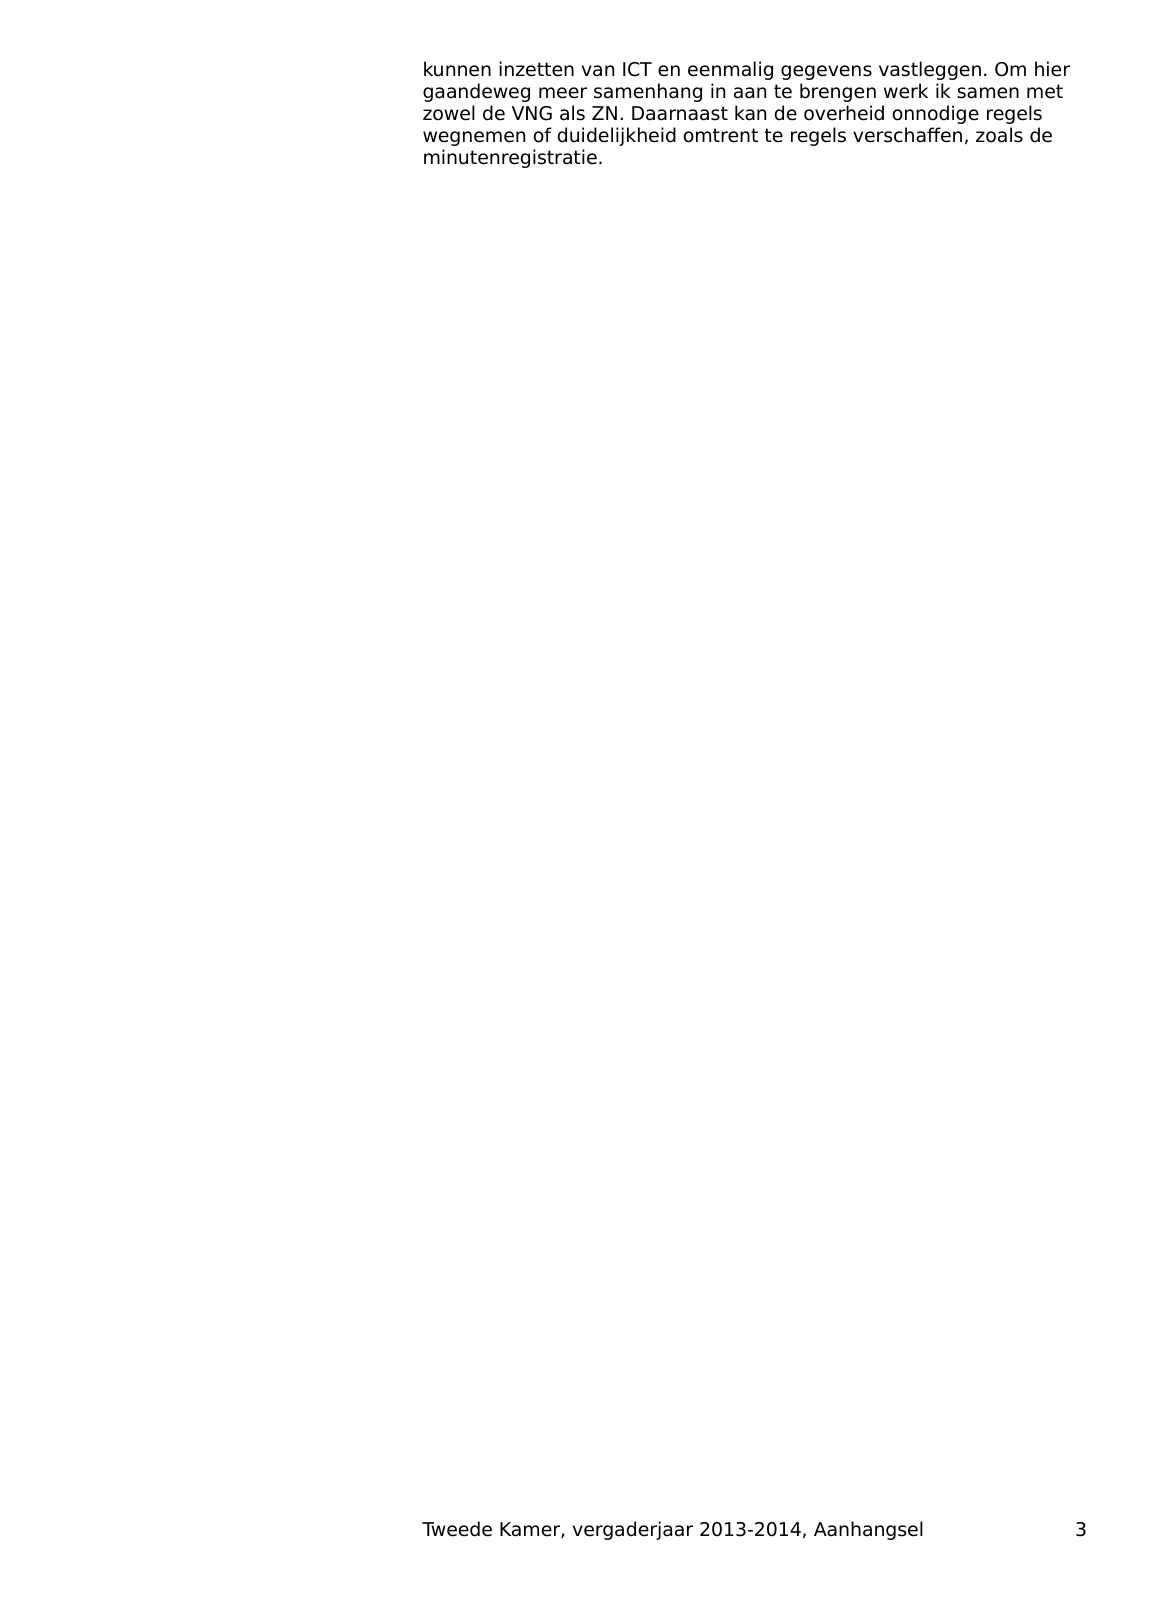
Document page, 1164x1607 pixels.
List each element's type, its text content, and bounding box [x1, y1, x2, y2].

text kunnen inzetten van ICT en eenmalig gegevens vastleggen. Om hier gaandeweg meer samenhang in aan te brengen werk ik samen met zowel de VNG als ZN. Daarnaast kan de overheid onnodige regels wegnemen of duidelijkheid omtrent te regels verschaffen, zoals de minutenregistratie. [422, 59, 1087, 169]
